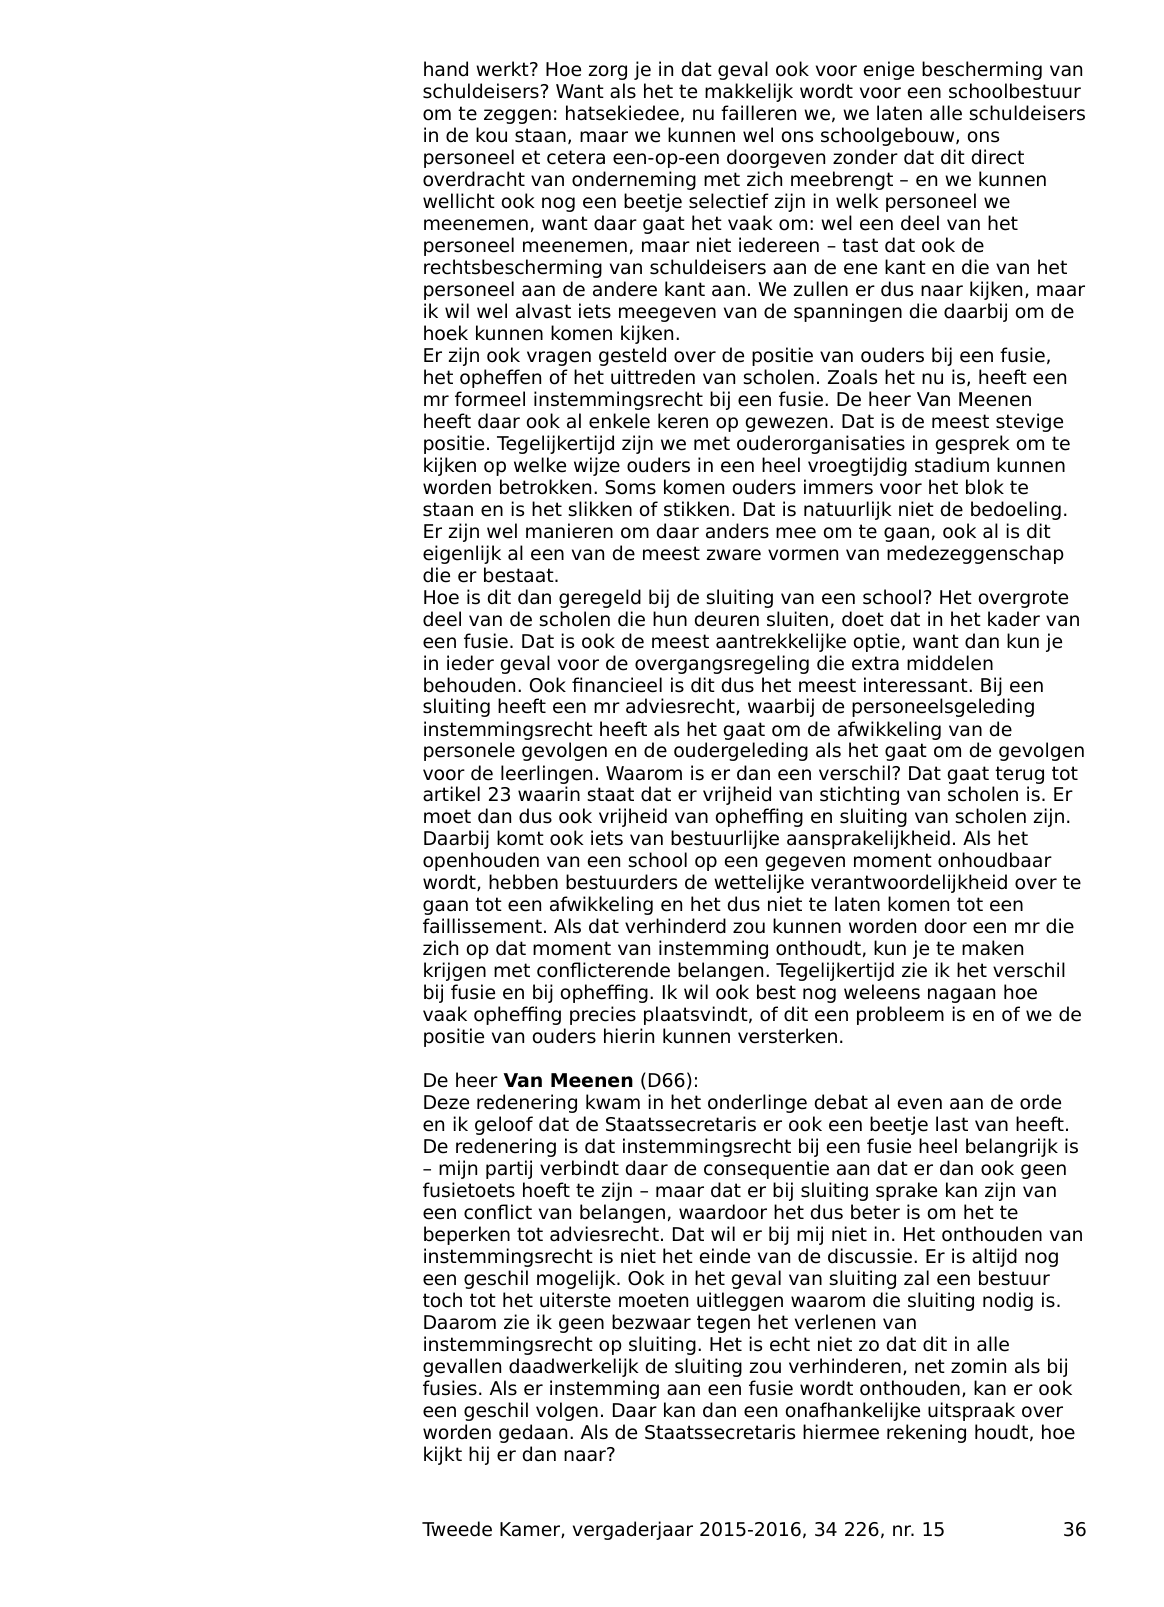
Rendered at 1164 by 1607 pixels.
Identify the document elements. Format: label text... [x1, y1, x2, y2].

text Deze redenering kwam in het onderlinge debat al even aan de orde en ik geloof dat de Staatssecretaris er ook een beetje last van heeft. De redenering is dat instemmingsrecht bij een fusie heel belangrijk is – mijn partij verbindt daar de consequentie aan dat er dan ook geen fusietoets hoeft te zijn – maar dat er bij sluiting sprake kan zijn van een conflict van belangen, waardoor het dus beter is om het te beperken tot adviesrecht. Dat wil er bij mij niet in. Het onthouden van instemmingsrecht is niet het einde van de discussie. Er is altijd nog een geschil mogelijk. Ook in het geval van sluiting zal een bestuur toch tot het uiterste moeten uitleggen waarom die sluiting nodig is. Daarom zie ik geen bezwaar tegen het verlenen van instemmingsrecht op sluiting. Het is echt niet zo dat dit in alle gevallen daadwerkelijk de sluiting zou verhinderen, net zomin als bij fusies. Als er instemming aan een fusie wordt onthouden, kan er ook een geschil volgen. Daar kan dan een onafhankelijke uitspraak over worden gedaan. Als de Staatssecretaris hiermee rekening houdt, hoe kijkt hij er dan naar? [422, 1092, 1087, 1466]
text Er zijn ook vragen gesteld over de positie van ouders bij een fusie, het opheffen of het uittreden van scholen. Zoals het nu is, heeft een mr formeel instemmingsrecht bij een fusie. De heer Van Meenen heeft daar ook al enkele keren op gewezen. Dat is de meest stevige positie. Tegelijkertijd zijn we met ouderorganisaties in gesprek om te kijken op welke wijze ouders in een heel vroegtijdig stadium kunnen worden betrokken. Soms komen ouders immers voor het blok te staan en is het slikken of stikken. Dat is natuurlijk niet de bedoeling. Er zijn wel manieren om daar anders mee om te gaan, ook al is dit eigenlijk al een van de meest zware vormen van medezeggenschap die er bestaat. [422, 345, 1087, 587]
text De heer Van Meenen (D66): [422, 1070, 1087, 1092]
text Hoe is dit dan geregeld bij de sluiting van een school? Het overgrote deel van de scholen die hun deuren sluiten, doet dat in het kader van een fusie. Dat is ook de meest aantrekkelijke optie, want dan kun je in ieder geval voor de overgangsregeling die extra middelen behouden. Ook financieel is dit dus het meest interessant. Bij een sluiting heeft een mr adviesrecht, waarbij de personeelsgeleding instemmingsrecht heeft als het gaat om de afwikkeling van de personele gevolgen en de oudergeleding als het gaat om de gevolgen voor de leerlingen. Waarom is er dan een verschil? Dat gaat terug tot artikel 23 waarin staat dat er vrijheid van stichting van scholen is. Er moet dan dus ook vrijheid van opheffing en sluiting van scholen zijn. Daarbij komt ook iets van bestuurlijke aansprakelijkheid. Als het openhouden van een school op een gegeven moment onhoudbaar wordt, hebben bestuurders de wettelijke verantwoordelijkheid over te gaan tot een afwikkeling en het dus niet te laten komen tot een faillissement. Als dat verhinderd zou kunnen worden door een mr die zich op dat moment van instemming onthoudt, kun je te maken krijgen met conflicterende belangen. Tegelijkertijd zie ik het verschil bij fusie en bij opheffing. Ik wil ook best nog weleens nagaan hoe vaak opheffing precies plaatsvindt, of dit een probleem is en of we de positie van ouders hierin kunnen versterken. [422, 587, 1087, 1048]
text hand werkt? Hoe zorg je in dat geval ook voor enige bescherming van schuldeisers? Want als het te makkelijk wordt voor een schoolbestuur om te zeggen: hatsekiedee, nu failleren we, we laten alle schuldeisers in de kou staan, maar we kunnen wel ons schoolgebouw, ons personeel et cetera een-op-een doorgeven zonder dat dit direct overdracht van onderneming met zich meebrengt – en we kunnen wellicht ook nog een beetje selectief zijn in welk personeel we meenemen, want daar gaat het vaak om: wel een deel van het personeel meenemen, maar niet iedereen – tast dat ook de rechtsbescherming van schuldeisers aan de ene kant en die van het personeel aan de andere kant aan. We zullen er dus naar kijken, maar ik wil wel alvast iets meegeven van de spanningen die daarbij om de hoek kunnen komen kijken. [422, 59, 1087, 345]
